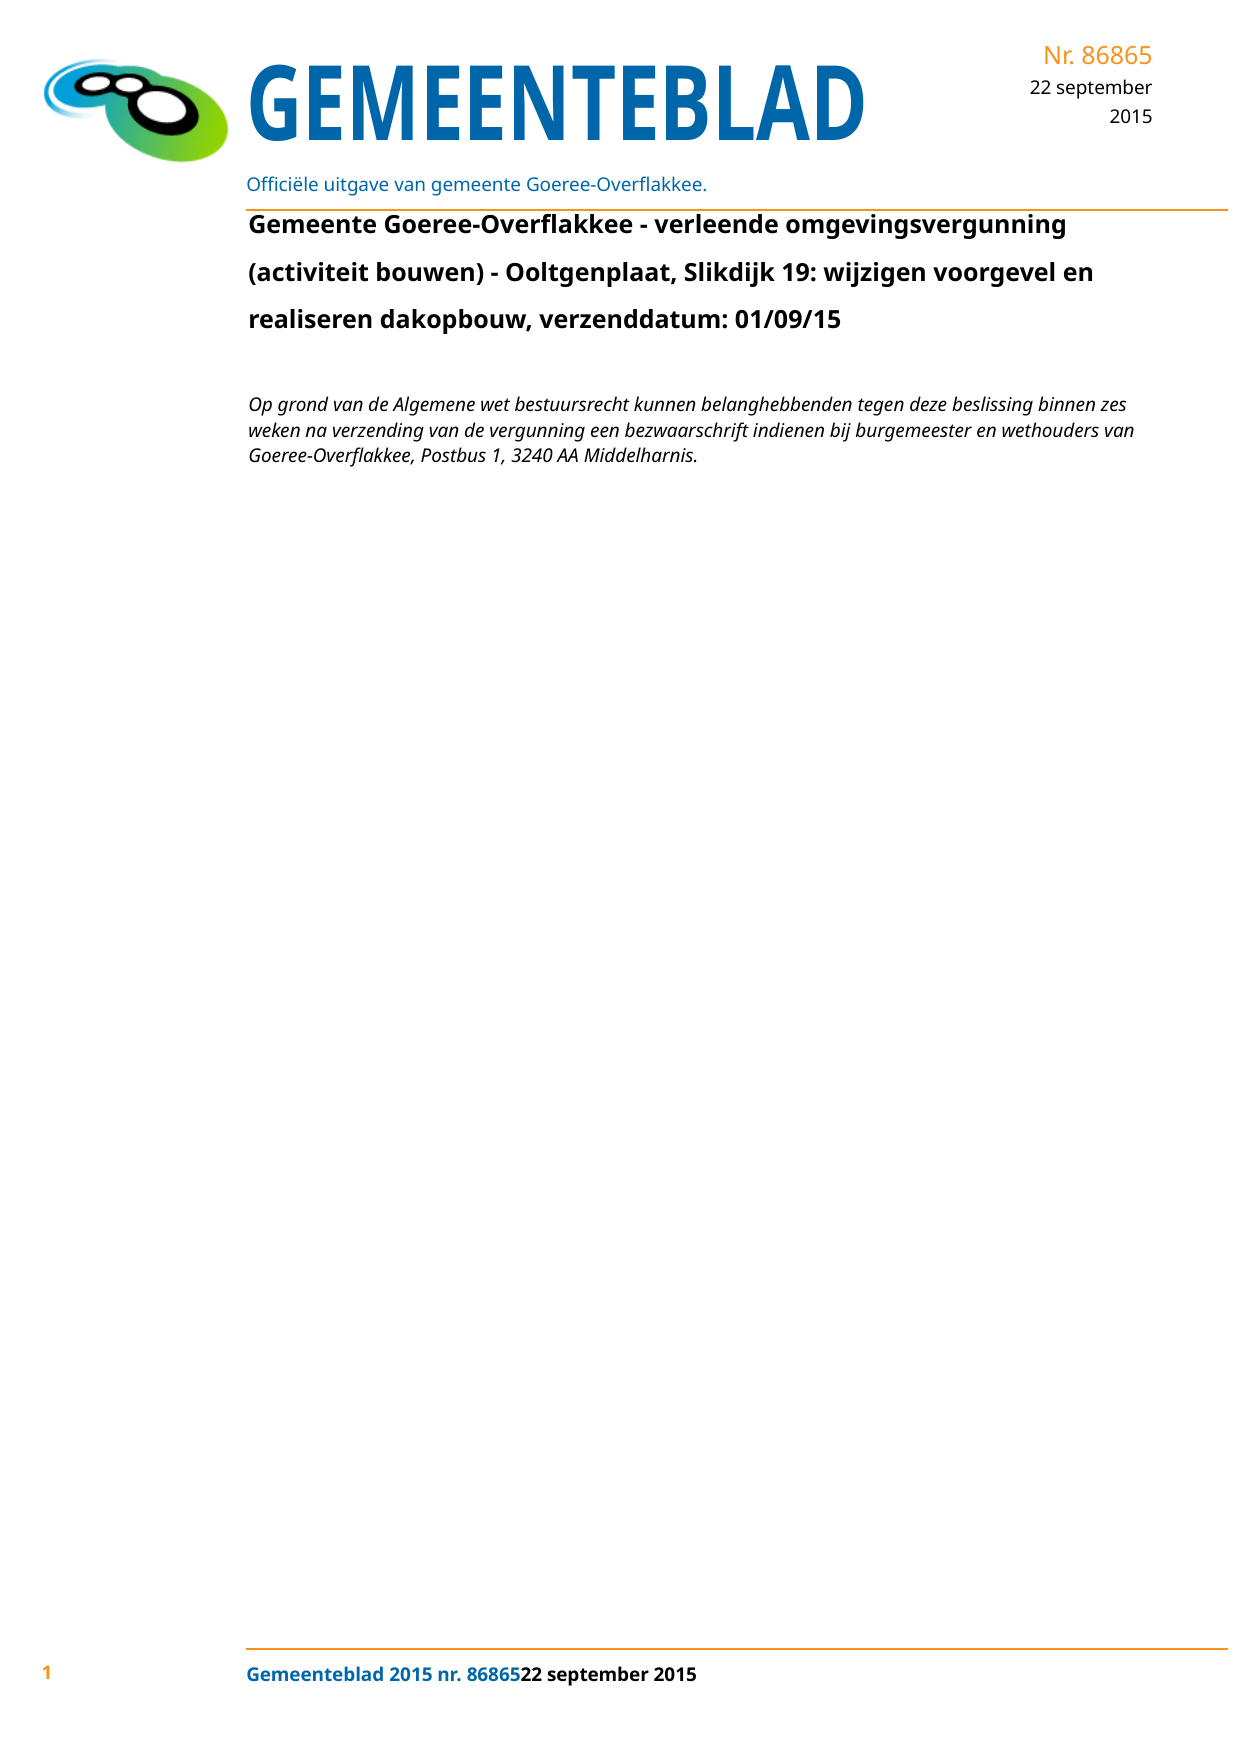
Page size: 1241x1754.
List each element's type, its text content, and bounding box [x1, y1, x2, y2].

text Op grond van de Algemene wet bestuursrecht kunnen belanghebbenden tegen deze beslissing binnen zes weken na verzending van de vergunning een bezwaarschrift indienen bij burgemeester en wethouders van Goeree-Overflakkee, Postbus 1, 3240 AA Middelharnis. [248, 391, 1152, 468]
text Gemeente Goeree-Overflakkee - verleende omgevingsvergunning (activiteit bouwen) - Ooltgenplaat, Slikdijk 19: wijzigen voorgevel en realiseren dakopbouw, verzenddatum: 01/09/15 [248, 211, 1152, 336]
picture [41, 47, 231, 172]
